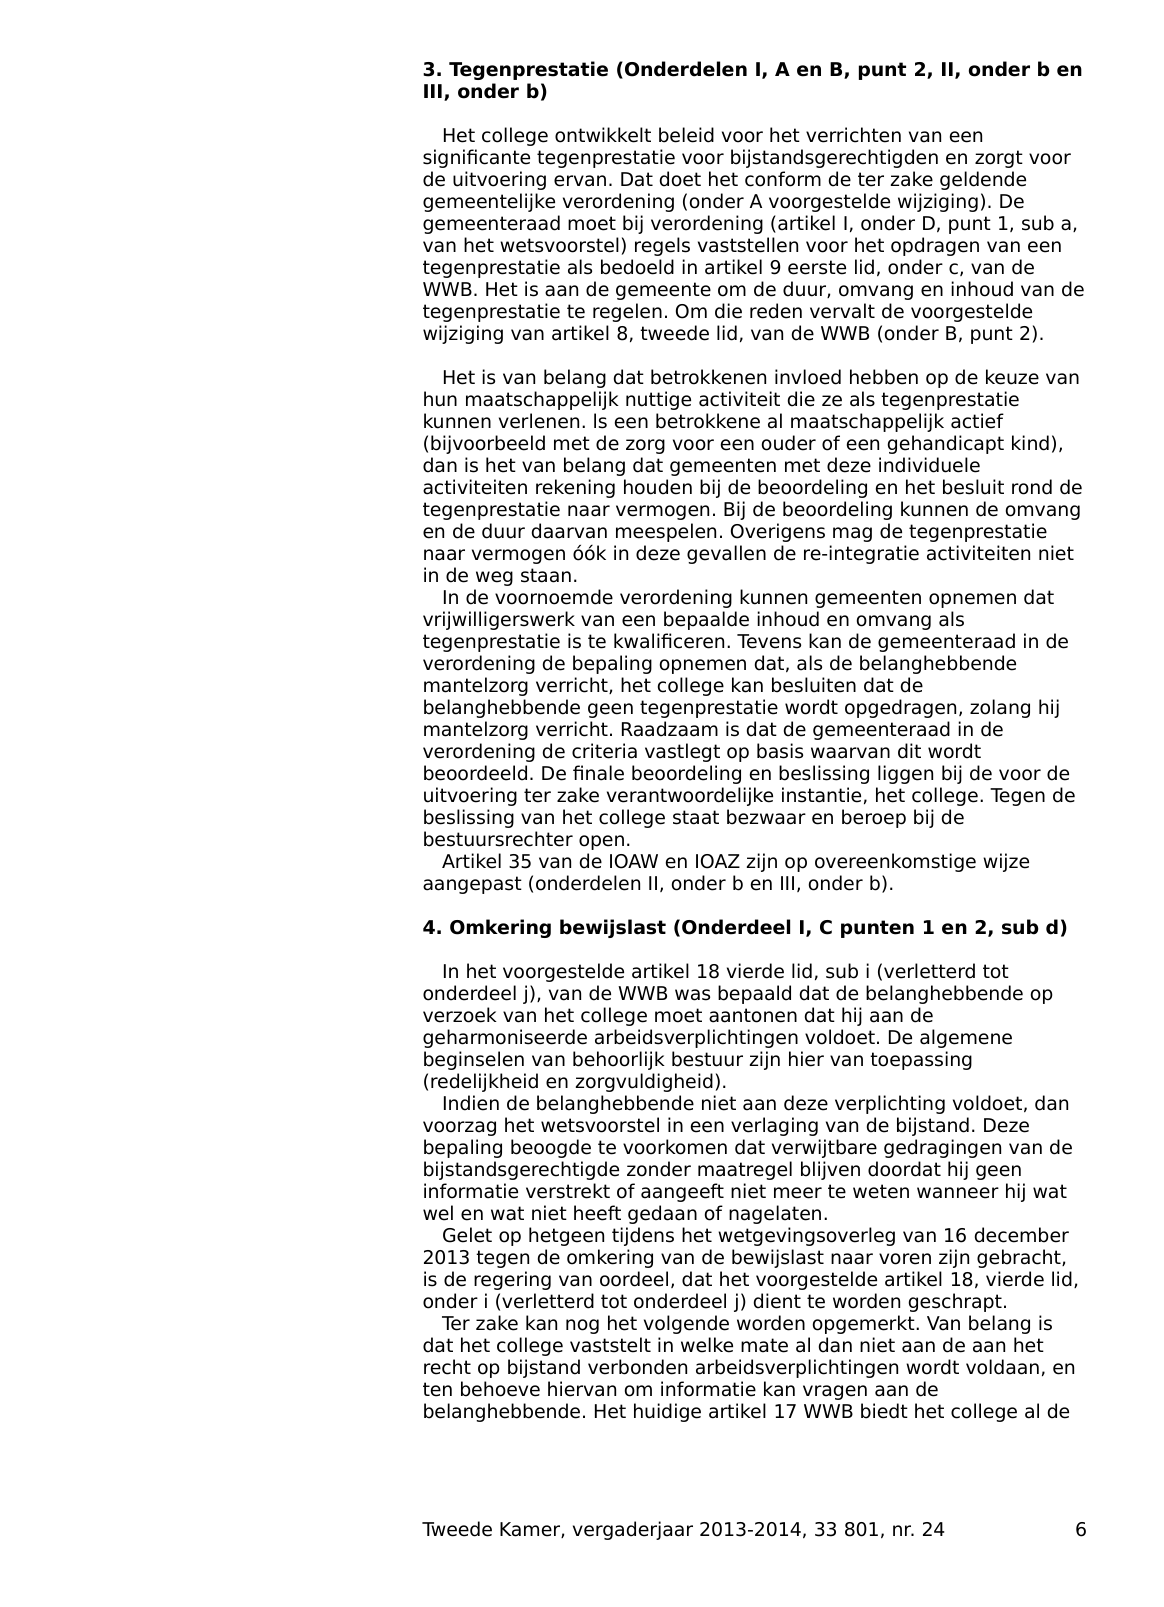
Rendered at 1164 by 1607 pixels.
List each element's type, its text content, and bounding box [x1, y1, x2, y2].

text Ter zake kan nog het volgende worden opgemerkt. Van belang is dat het college vaststelt in welke mate al dan niet aan de aan het recht op bijstand verbonden arbeidsverplichtingen wordt voldaan, en ten behoeve hiervan om informatie kan vragen aan de belanghebbende. Het huidige artikel 17 WWB biedt het college al de [422, 1313, 1087, 1423]
subtitle 4. Omkering bewijslast (Onderdeel I, C punten 1 en 2, sub d) [422, 917, 1087, 939]
text Indien de belanghebbende niet aan deze verplichting voldoet, dan voorzag het wetsvoorstel in een verlaging van de bijstand. Deze bepaling beoogde te voorkomen dat verwijtbare gedragingen van de bijstandsgerechtigde zonder maatregel blijven doordat hij geen informatie verstrekt of aangeeft niet meer te weten wanneer hij wat wel en wat niet heeft gedaan of nagelaten. [422, 1093, 1087, 1225]
text In het voorgestelde artikel 18 vierde lid, sub i (verletterd tot onderdeel j), van de WWB was bepaald dat de belanghebbende op verzoek van het college moet aantonen dat hij aan de geharmoniseerde arbeidsverplichtingen voldoet. De algemene beginselen van behoorlijk bestuur zijn hier van toepassing (redelijkheid en zorgvuldigheid). [422, 961, 1087, 1093]
subtitle 3. Tegenprestatie (Onderdelen I, A en B, punt 2, II, onder b en III, onder b) [422, 59, 1087, 103]
text In de voornoemde verordening kunnen gemeenten opnemen dat vrijwilligerswerk van een bepaalde inhoud en omvang als tegenprestatie is te kwalificeren. Tevens kan de gemeenteraad in de verordening de bepaling opnemen dat, als de belanghebbende mantelzorg verricht, het college kan besluiten dat de belanghebbende geen tegenprestatie wordt opgedragen, zolang hij mantelzorg verricht. Raadzaam is dat de gemeenteraad in de verordening de criteria vastlegt op basis waarvan dit wordt beoordeeld. De finale beoordeling en beslissing liggen bij de voor de uitvoering ter zake verantwoordelijke instantie, het college. Tegen de beslissing van het college staat bezwaar en beroep bij de bestuursrechter open. [422, 587, 1087, 851]
text Het is van belang dat betrokkenen invloed hebben op de keuze van hun maatschappelijk nuttige activiteit die ze als tegenprestatie kunnen verlenen. ls een betrokkene al maatschappelijk actief (bijvoorbeeld met de zorg voor een ouder of een gehandicapt kind), dan is het van belang dat gemeenten met deze individuele activiteiten rekening houden bij de beoordeling en het besluit rond de tegenprestatie naar vermogen. Bij de beoordeling kunnen de omvang en de duur daarvan meespelen. Overigens mag de tegenprestatie naar vermogen óók in deze gevallen de re-integratie activiteiten niet in de weg staan. [422, 367, 1087, 587]
text Gelet op hetgeen tijdens het wetgevingsoverleg van 16 december 2013 tegen de omkering van de bewijslast naar voren zijn gebracht, is de regering van oordeel, dat het voorgestelde artikel 18, vierde lid, onder i (verletterd tot onderdeel j) dient te worden geschrapt. [422, 1225, 1087, 1313]
text Het college ontwikkelt beleid voor het verrichten van een significante tegenprestatie voor bijstandsgerechtigden en zorgt voor de uitvoering ervan. Dat doet het conform de ter zake geldende gemeentelijke verordening (onder A voorgestelde wijziging). De gemeenteraad moet bij verordening (artikel I, onder D, punt 1, sub a, van het wetsvoorstel) regels vaststellen voor het opdragen van een tegenprestatie als bedoeld in artikel 9 eerste lid, onder c, van de WWB. Het is aan de gemeente om de duur, omvang en inhoud van de tegenprestatie te regelen. Om die reden vervalt de voorgestelde wijziging van artikel 8, tweede lid, van de WWB (onder B, punt 2). [422, 125, 1087, 345]
text Artikel 35 van de IOAW en IOAZ zijn op overeenkomstige wijze aangepast (onderdelen II, onder b en III, onder b). [422, 851, 1087, 895]
